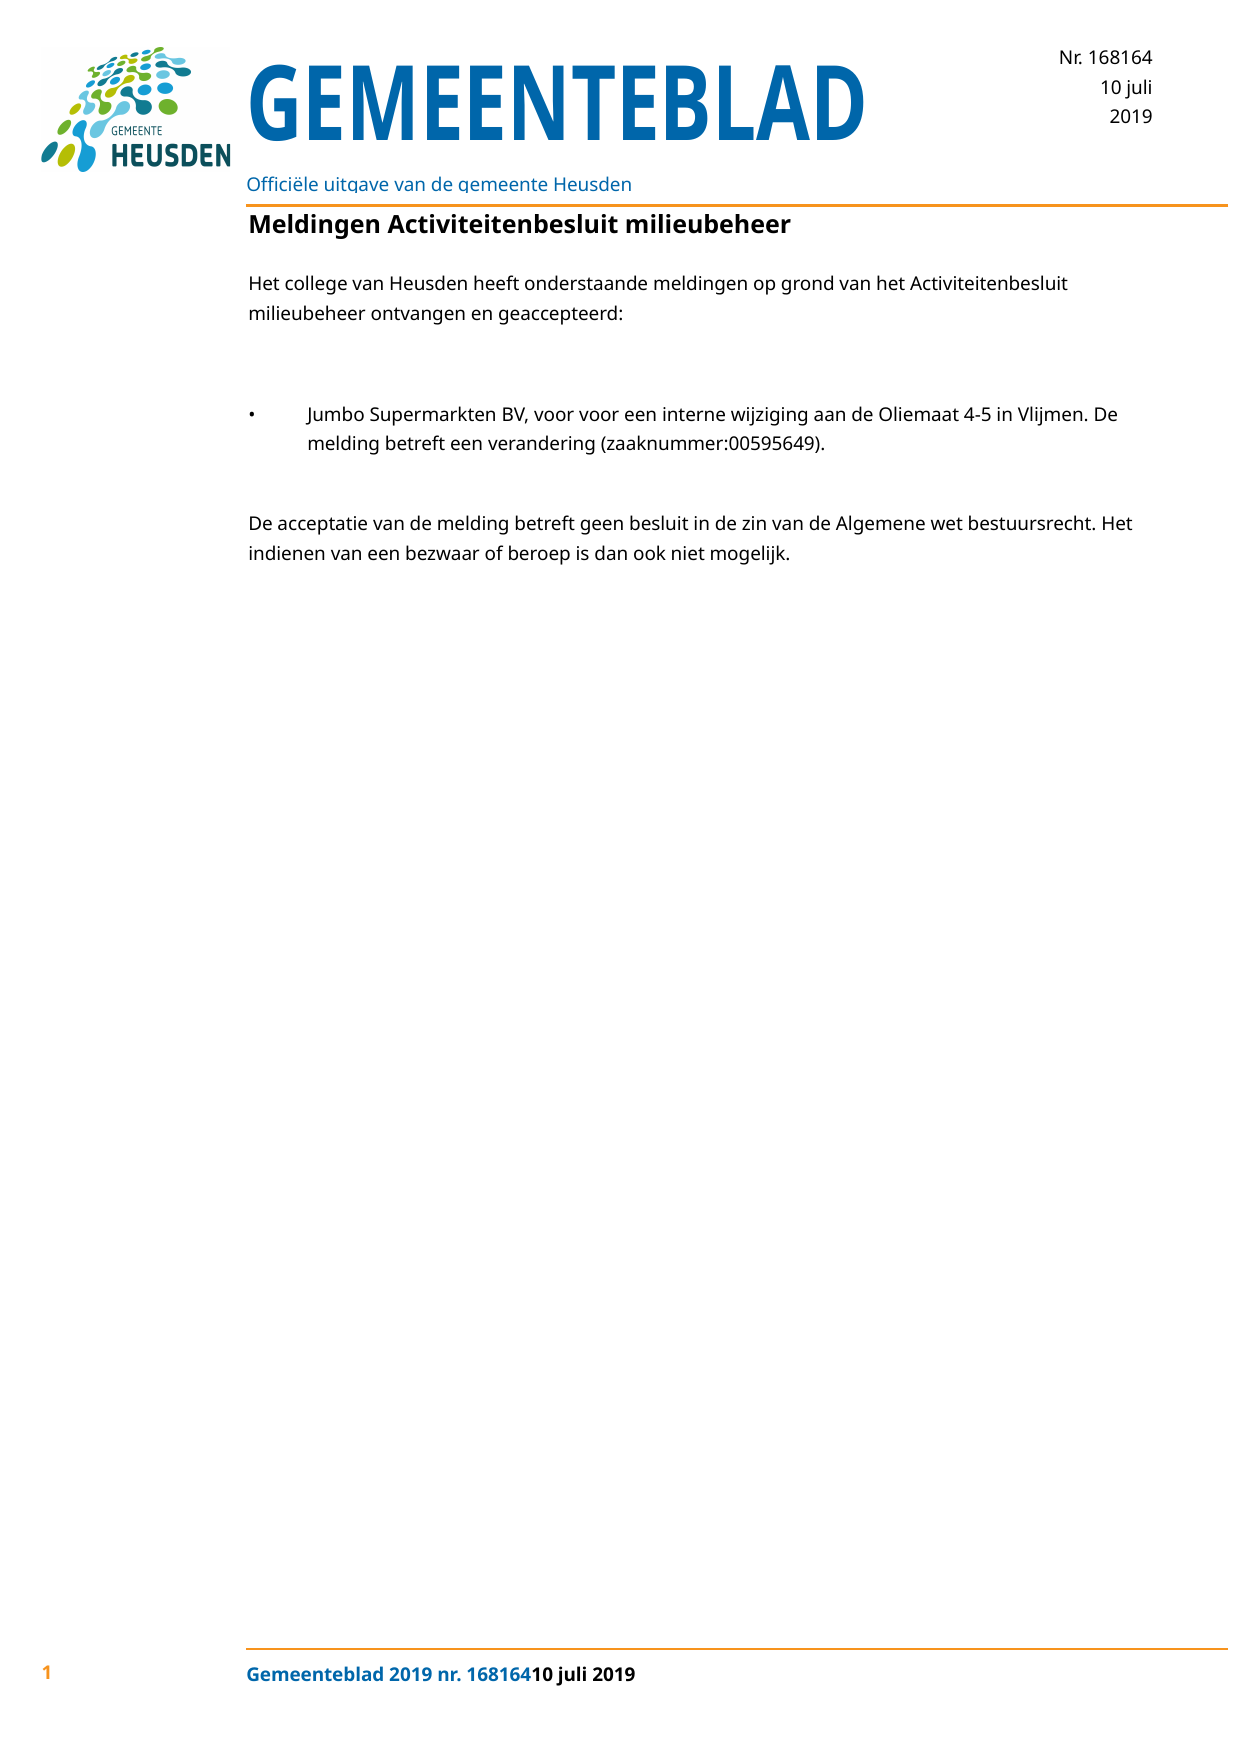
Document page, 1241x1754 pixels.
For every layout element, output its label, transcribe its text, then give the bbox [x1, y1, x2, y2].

list Jumbo Supermarkten BV, voor voor een interne wijziging aan de Oliemaat 4-5 in Vlijmen. De melding betreft een verandering (zaaknummer:00595649). [248, 401, 1152, 456]
text Het college van Heusden heeft onderstaande meldingen op grond van het Activiteitenbesluit milieubeheer ontvangen en geaccepteerd: [248, 270, 1152, 326]
picture [41, 47, 231, 172]
text De acceptatie van de melding betreft geen besluit in de zin van de Algemene wet bestuursrecht. Het indienen van een bezwaar of beroep is dan ook niet mogelijk. [248, 510, 1152, 566]
text Meldingen Activiteitenbesluit milieubeheer [248, 207, 1152, 241]
